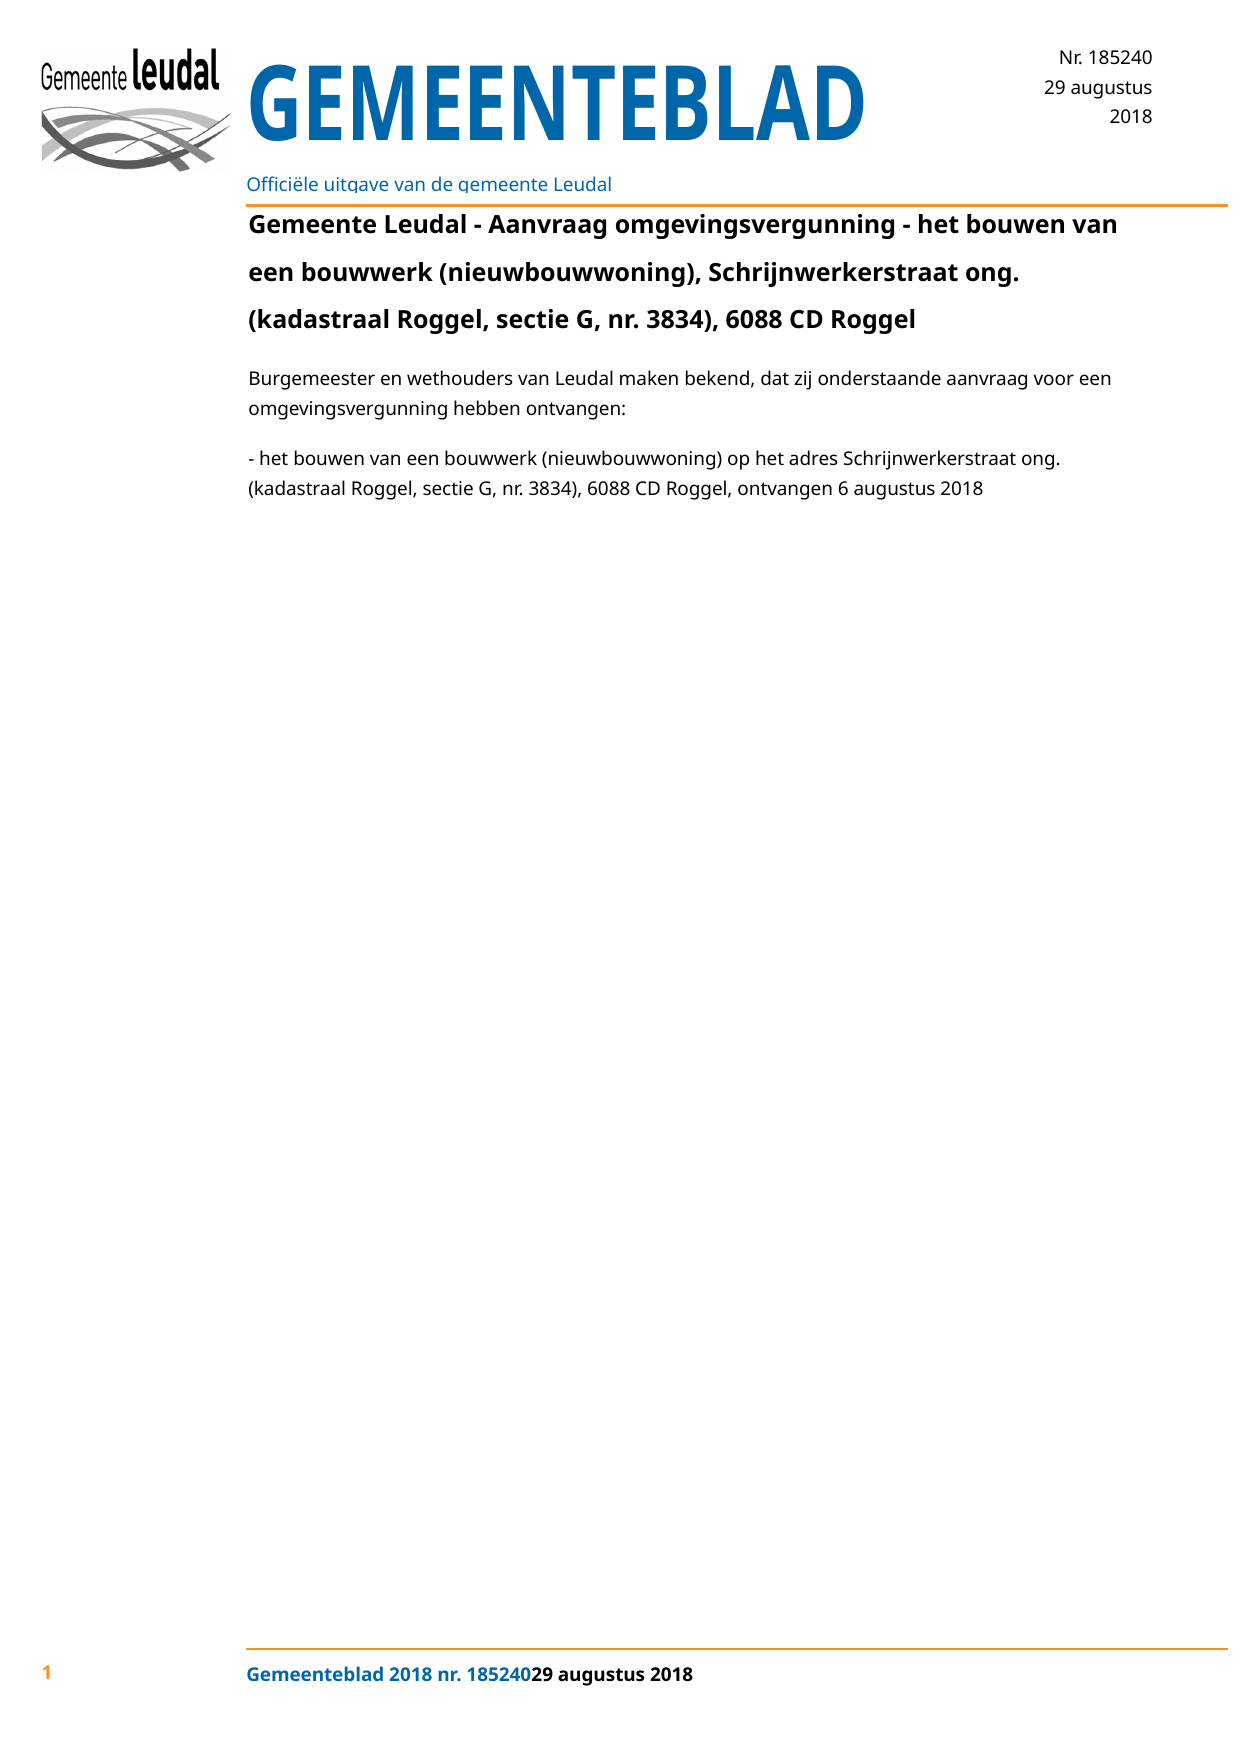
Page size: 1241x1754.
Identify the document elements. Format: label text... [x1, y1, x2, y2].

picture [41, 47, 231, 172]
text Burgemeester en wethouders van Leudal maken bekend, dat zij onderstaande aanvraag voor een omgevingsvergunning hebben ontvangen: [248, 366, 1152, 421]
text - het bouwen van een bouwwerk (nieuwbouwwoning) op het adres Schrijnwerkerstraat ong. (kadastraal Roggel, sectie G, nr. 3834), 6088 CD Roggel, ontvangen 6 augustus 2018 [248, 446, 1152, 501]
text Gemeente Leudal - Aanvraag omgevingsvergunning - het bouwen van een bouwwerk (nieuwbouwwoning), Schrijnwerkerstraat ong. (kadastraal Roggel, sectie G, nr. 3834), 6088 CD Roggel [248, 207, 1152, 336]
